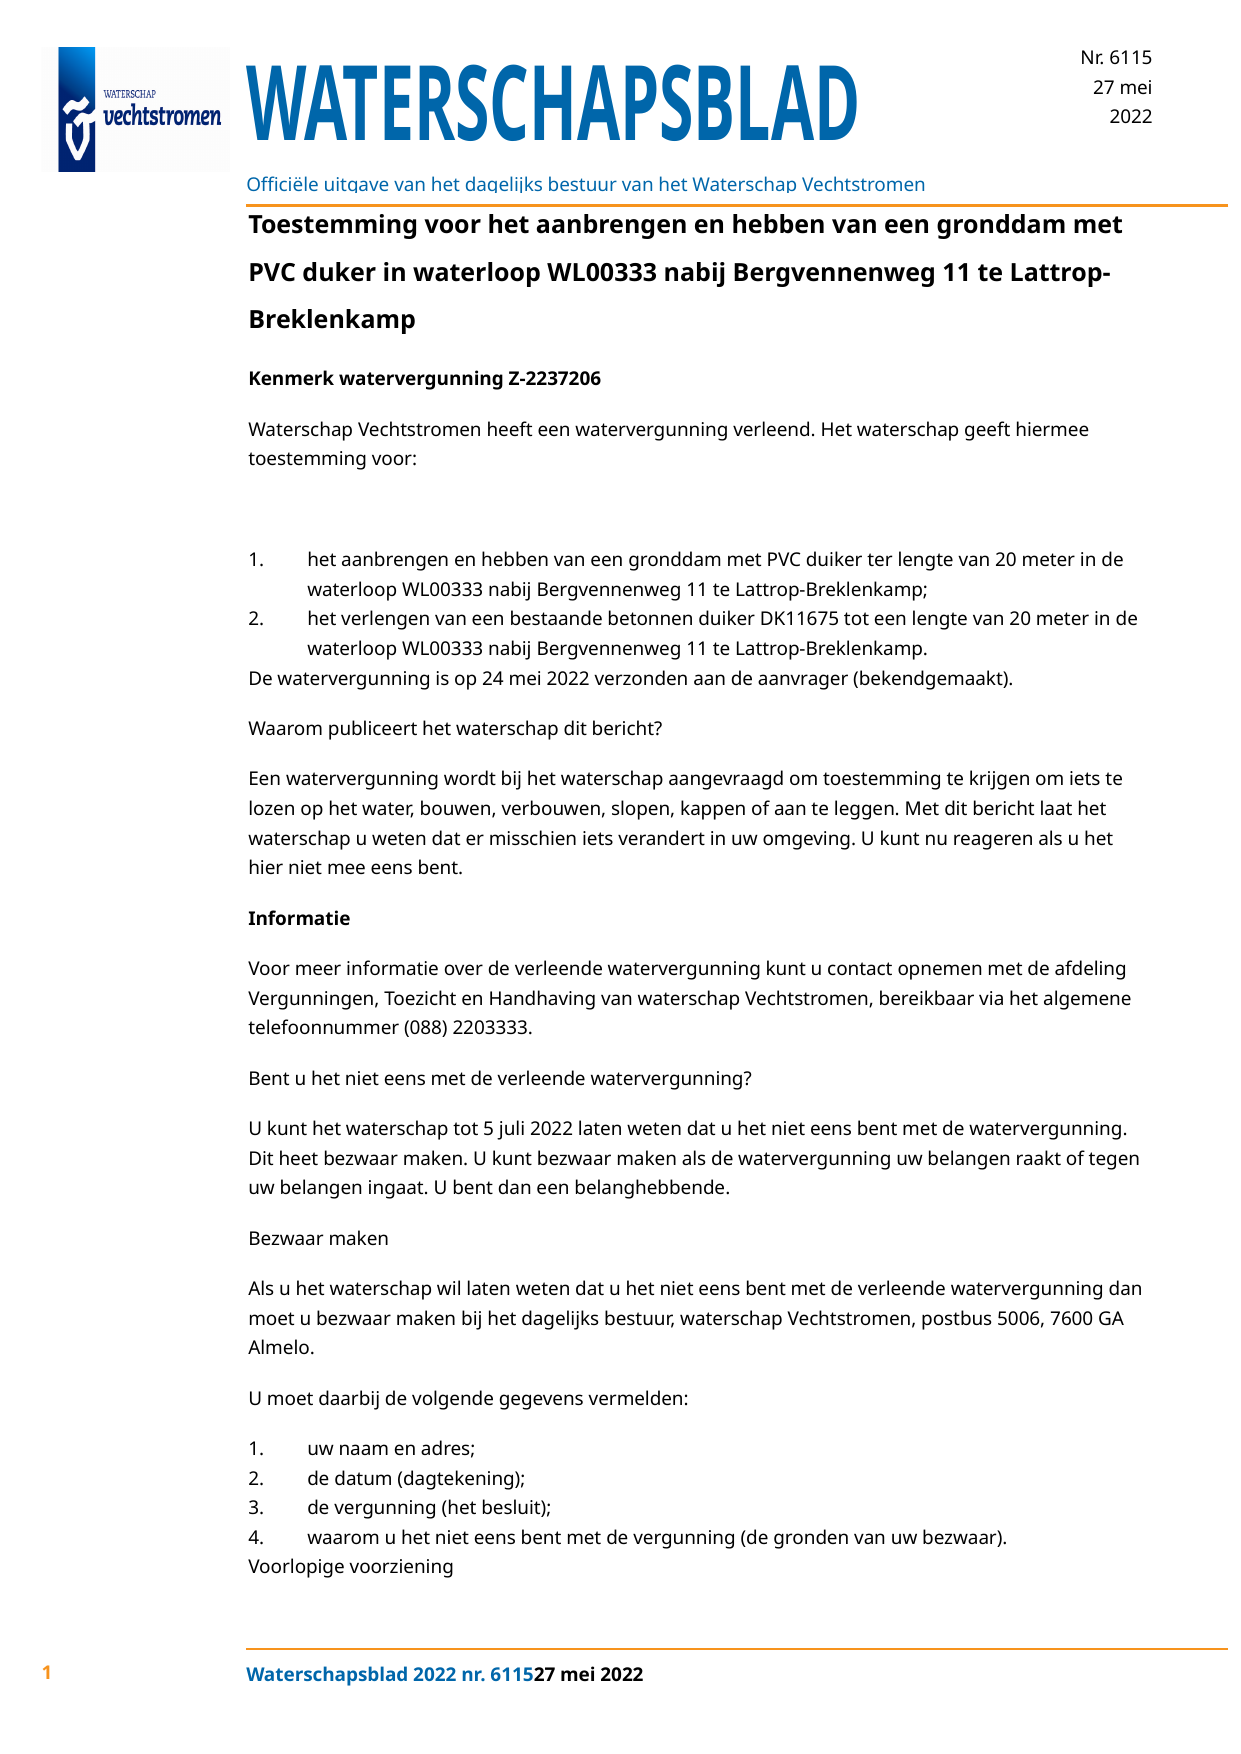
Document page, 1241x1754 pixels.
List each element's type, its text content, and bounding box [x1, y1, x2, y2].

text Waarom publiceert het waterschap dit bericht? [248, 715, 1152, 741]
text Voor meer informatie over de verleende watervergunning kunt u contact opnemen met de afdeling Vergunningen, Toezicht en Handhaving van waterschap Vechtstromen, bereikbaar via het algemene telefoonnummer (088) 2203333. [248, 955, 1152, 1040]
list waarom u het niet eens bent met de vergunning (de gronden van uw bezwaar). [248, 1524, 1152, 1549]
text Bent u het niet eens met de verleende watervergunning? [248, 1065, 1152, 1090]
text Toestemming voor het aanbrengen en hebben van een gronddam met PVC duker in waterloop WL00333 nabij Bergvennenweg 11 te Lattrop-Breklenkamp [248, 207, 1152, 336]
text Als u het waterschap wil laten weten dat u het niet eens bent met de verleende watervergunning dan moet u bezwaar maken bij het dagelijks bestuur, waterschap Vechtstromen, postbus 5006, 7600 GA Almelo. [248, 1275, 1152, 1360]
text Kenmerk watervergunning Z-2237206 [248, 366, 1152, 391]
list de vergunning (het besluit); [248, 1494, 1152, 1520]
text Bezwaar maken [248, 1225, 1152, 1250]
text Een watervergunning wordt bij het waterschap aangevraagd om toestemming te krijgen om iets te lozen op het water, bouwen, verbouwen, slopen, kappen of aan te leggen. Met dit bericht laat het waterschap u weten dat er misschien iets verandert in uw omgeving. U kunt nu reageren als u het hier niet mee eens bent. [248, 766, 1152, 880]
picture [41, 47, 231, 172]
text U kunt het waterschap tot 5 juli 2022 laten weten dat u het niet eens bent met de watervergunning. Dit heet bezwaar maken. U kunt bezwaar maken als de watervergunning uw belangen raakt of tegen uw belangen ingaat. U bent dan een belanghebbende. [248, 1115, 1152, 1200]
list uw naam en adres; [248, 1435, 1152, 1461]
text Waterschap Vechtstromen heeft een watervergunning verleend. Het waterschap geeft hiermee toestemming voor: [248, 416, 1152, 471]
text Informatie [248, 905, 1152, 930]
list de datum (dagtekening); [248, 1465, 1152, 1490]
text Voorlopige voorziening [248, 1553, 1152, 1579]
text De watervergunning is op 24 mei 2022 verzonden aan de aanvrager (bekendgemaakt). [248, 665, 1152, 690]
list het verlengen van een bestaande betonnen duiker DK11675 tot een lengte van 20 meter in de waterloop WL00333 nabij Bergvennenweg 11 te Lattrop-Breklenkamp. [248, 606, 1152, 661]
text U moet daarbij de volgende gegevens vermelden: [248, 1385, 1152, 1410]
list het aanbrengen en hebben van een gronddam met PVC duiker ter lengte van 20 meter in de waterloop WL00333 nabij Bergvennenweg 11 te Lattrop-Breklenkamp; [248, 546, 1152, 602]
